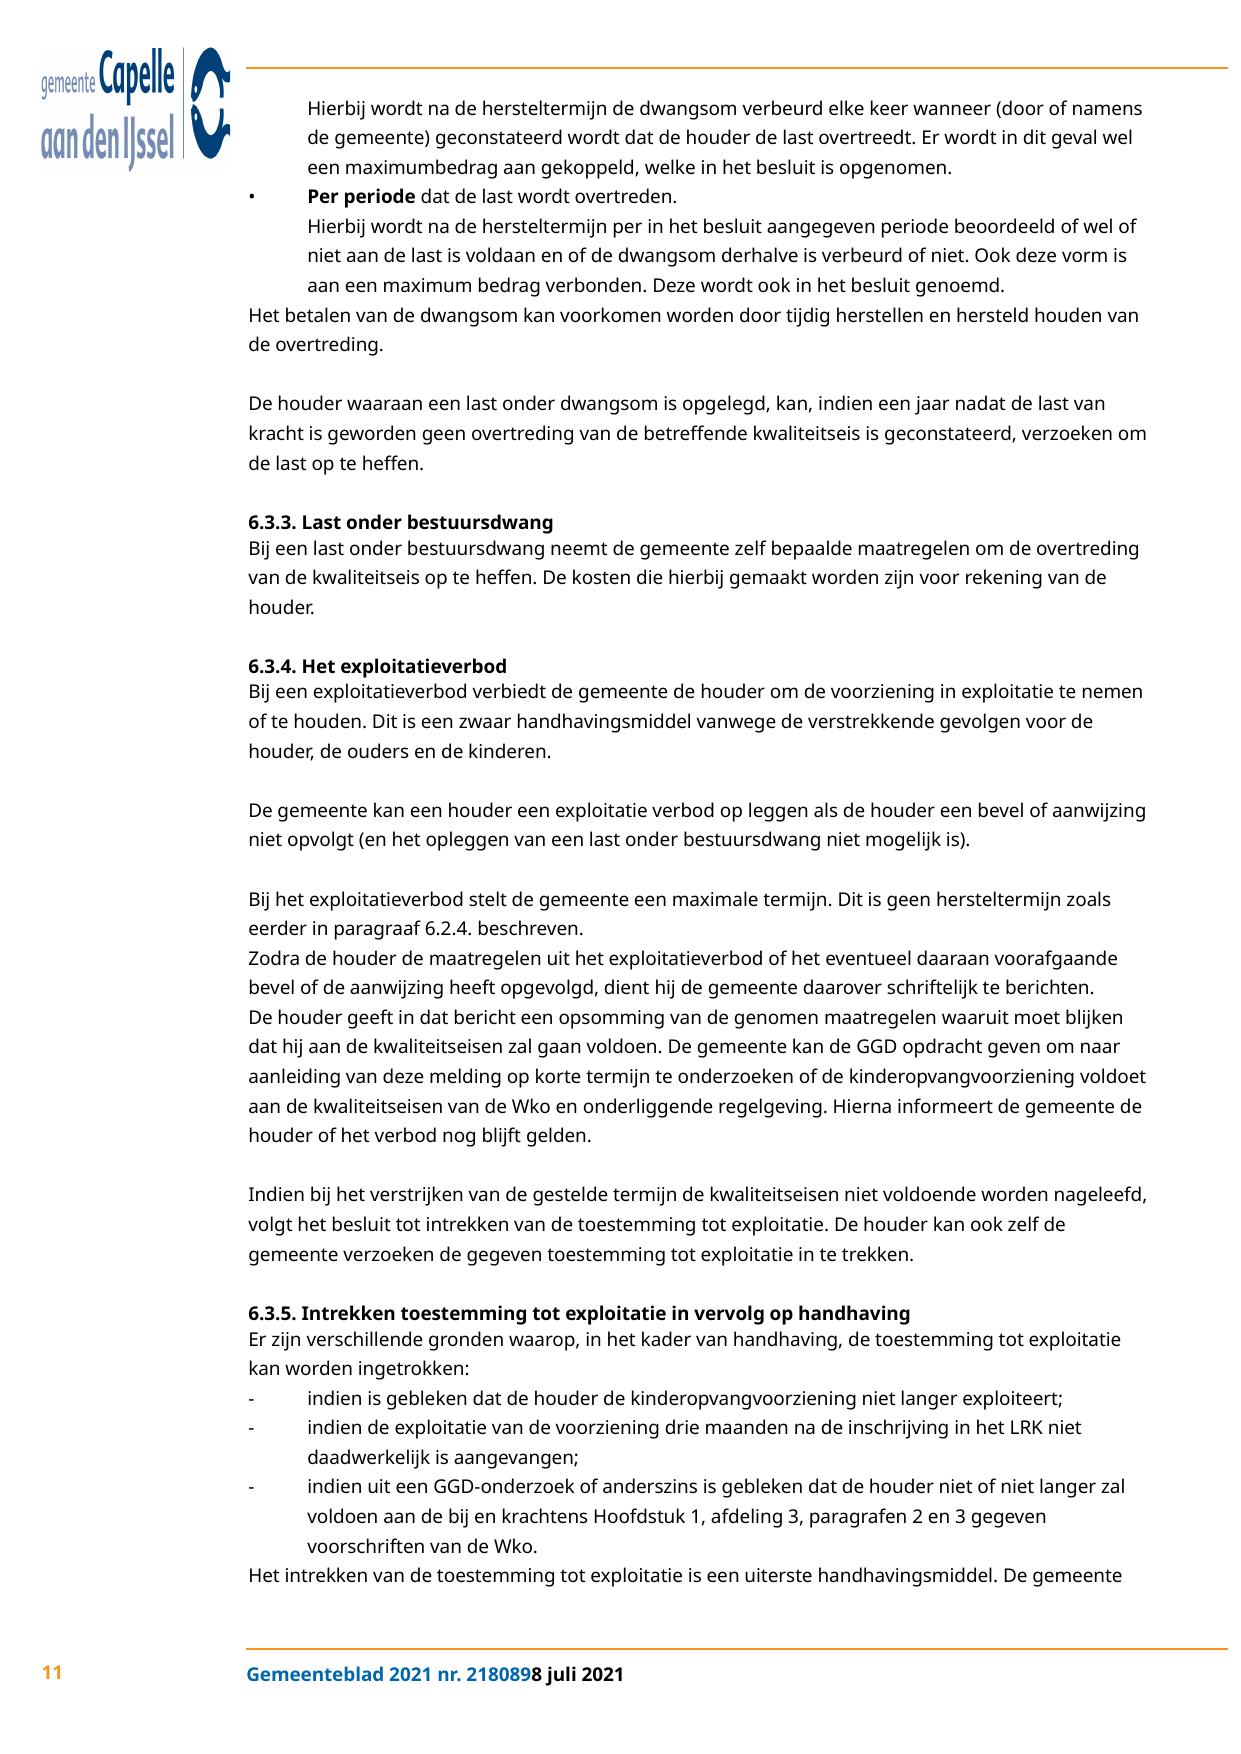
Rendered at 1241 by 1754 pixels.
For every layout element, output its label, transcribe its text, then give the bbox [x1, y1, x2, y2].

list Per periode dat de last wordt overtreden. [248, 183, 1152, 209]
text Indien bij het verstrijken van de gestelde termijn de kwaliteitseisen niet voldoende worden nageleefd, volgt het besluit tot intrekken van de toestemming tot exploitatie. De houder kan ook zelf de gemeente verzoeken de gegeven toestemming tot exploitatie in te trekken. [248, 1182, 1152, 1267]
text 6.3.3. Last onder bestuursdwang [248, 509, 1152, 535]
text Zodra de houder de maatregelen uit het exploitatieverbod of het eventueel daaraan voorafgaande bevel of de aanwijzing heeft opgevolgd, dient hij de gemeente daarover schriftelijk te berichten. [248, 945, 1152, 1000]
list Hierbij wordt na de hersteltermijn de dwangsom verbeurd elke keer wanneer (door of namens de gemeente) geconstateerd wordt dat de houder de last overtreedt. Er wordt in dit geval wel een maximumbedrag aan gekoppeld, welke in het besluit is opgenomen. [248, 95, 1152, 180]
picture [41, 47, 231, 172]
text Bij het exploitatieverbod stelt de gemeente een maximale termijn. Dit is geen hersteltermijn zoals eerder in paragraaf 6.2.4. beschreven. [248, 886, 1152, 941]
text Het intrekken van de toestemming tot exploitatie is een uiterste handhavingsmiddel. De gemeente [248, 1562, 1152, 1588]
text Er zijn verschillende gronden waarop, in het kader van handhaving, de toestemming tot exploitatie kan worden ingetrokken: [248, 1326, 1152, 1381]
text 6.3.4. Het exploitatieverbod [248, 653, 1152, 679]
list indien de exploitatie van de voorziening drie maanden na de inschrijving in het LRK niet daadwerkelijk is aangevangen; [248, 1414, 1152, 1470]
list Hierbij wordt na de hersteltermijn per in het besluit aangegeven periode beoordeeld of wel of niet aan de last is voldaan en of de dwangsom derhalve is verbeurd of niet. Ook deze vorm is aan een maximum bedrag verbonden. Deze wordt ook in het besluit genoemd. [248, 213, 1152, 298]
list indien uit een GGD-onderzoek of anderszins is gebleken dat de houder niet of niet langer zal voldoen aan de bij en krachtens Hoofdstuk 1, afdeling 3, paragrafen 2 en 3 gegeven voorschriften van de Wko. [248, 1474, 1152, 1558]
text De houder geeft in dat bericht een opsomming van de genomen maatregelen waaruit moet blijken dat hij aan de kwaliteitseisen zal gaan voldoen. De gemeente kan de GGD opdracht geven om naar aanleiding van deze melding op korte termijn te onderzoeken of de kinderopvangvoorziening voldoet aan de kwaliteitseisen van de Wko en onderliggende regelgeving. Hierna informeert de gemeente de houder of het verbod nog blijft gelden. [248, 1004, 1152, 1148]
text De houder waaraan een last onder dwangsom is opgelegd, kan, indien een jaar nadat de last van kracht is geworden geen overtreding van de betreffende kwaliteitseis is geconstateerd, verzoeken om de last op te heffen. [248, 391, 1152, 476]
text De gemeente kan een houder een exploitatie verbod op leggen als de houder een bevel of aanwijzing niet opvolgt (en het opleggen van een last onder bestuursdwang niet mogelijk is). [248, 797, 1152, 852]
text 6.3.5. Intrekken toestemming tot exploitatie in vervolg op handhaving [248, 1300, 1152, 1326]
text Bij een exploitatieverbod verbiedt de gemeente de houder om de voorziening in exploitatie te nemen of te houden. Dit is een zwaar handhavingsmiddel vanwege de verstrekkende gevolgen voor de houder, de ouders en de kinderen. [248, 679, 1152, 764]
text Bij een last onder bestuursdwang neemt de gemeente zelf bepaalde maatregelen om de overtreding van de kwaliteitseis op te heffen. De kosten die hierbij gemaakt worden zijn voor rekening van de houder. [248, 535, 1152, 619]
list indien is gebleken dat de houder de kinderopvangvoorziening niet langer exploiteert; [248, 1385, 1152, 1411]
text Het betalen van de dwangsom kan voorkomen worden door tijdig herstellen en hersteld houden van de overtreding. [248, 302, 1152, 357]
